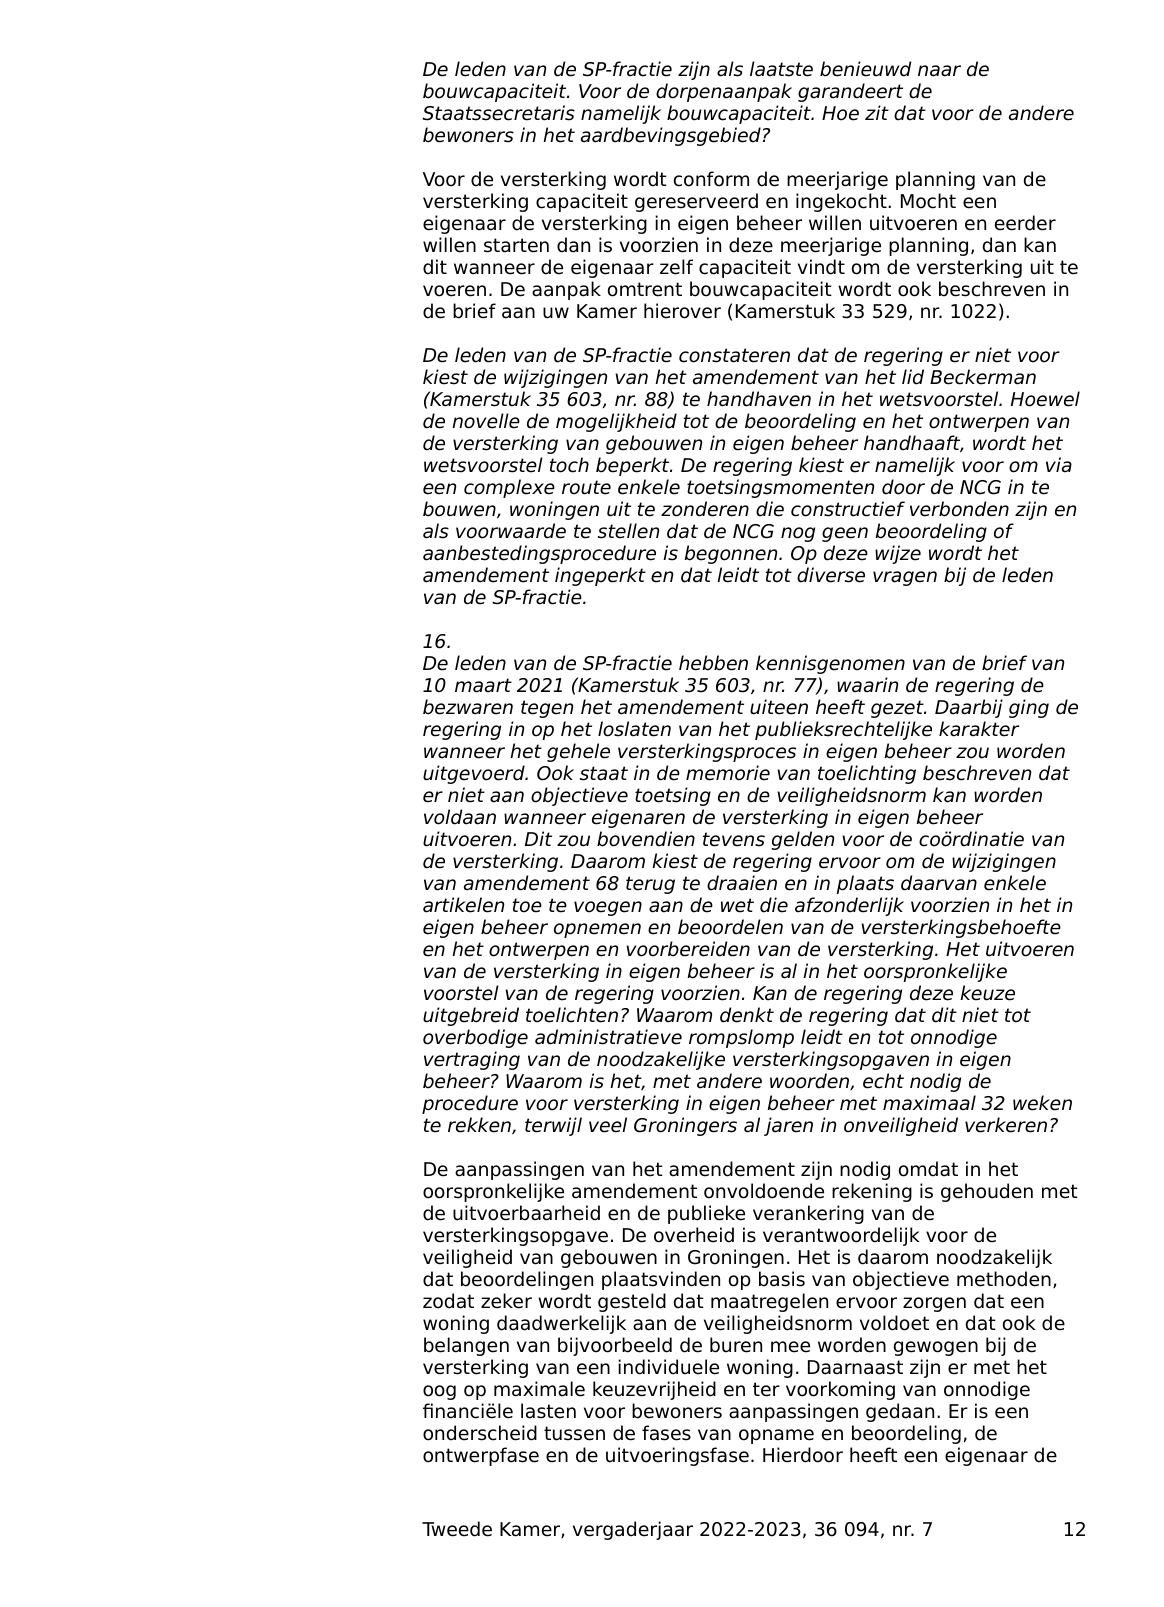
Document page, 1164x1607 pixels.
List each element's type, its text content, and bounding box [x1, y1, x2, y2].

text De leden van de SP-fractie constateren dat de regering er niet voor kiest de wijzigingen van het amendement van het lid Beckerman (Kamerstuk 35 603, nr. 88) te handhaven in het wetsvoorstel. Hoewel de novelle de mogelijkheid tot de beoordeling en het ontwerpen van de versterking van gebouwen in eigen beheer handhaaft, wordt het wetsvoorstel toch beperkt. De regering kiest er namelijk voor om via een complexe route enkele toetsingsmomenten door de NCG in te bouwen, woningen uit te zonderen die constructief verbonden zijn en als voorwaarde te stellen dat de NCG nog geen beoordeling of aanbestedingsprocedure is begonnen. Op deze wijze wordt het amendement ingeperkt en dat leidt tot diverse vragen bij de leden van de SP-fractie. [422, 345, 1087, 609]
text De aanpassingen van het amendement zijn nodig omdat in het oorspronkelijke amendement onvoldoende rekening is gehouden met de uitvoerbaarheid en de publieke verankering van de versterkingsopgave. De overheid is verantwoordelijk voor de veiligheid van gebouwen in Groningen. Het is daarom noodzakelijk dat beoordelingen plaatsvinden op basis van objectieve methoden, zodat zeker wordt gesteld dat maatregelen ervoor zorgen dat een woning daadwerkelijk aan de veiligheidsnorm voldoet en dat ook de belangen van bijvoorbeeld de buren mee worden gewogen bij de versterking van een individuele woning. Daarnaast zijn er met het oog op maximale keuzevrijheid en ter voorkoming van onnodige financiële lasten voor bewoners aanpassingen gedaan. Er is een onderscheid tussen de fases van opname en beoordeling, de ontwerpfase en de uitvoeringsfase. Hierdoor heeft een eigenaar de [422, 1159, 1087, 1467]
text 16. [422, 631, 1087, 653]
text Voor de versterking wordt conform de meerjarige planning van de versterking capaciteit gereserveerd en ingekocht. Mocht een eigenaar de versterking in eigen beheer willen uitvoeren en eerder willen starten dan is voorzien in deze meerjarige planning, dan kan dit wanneer de eigenaar zelf capaciteit vindt om de versterking uit te voeren. De aanpak omtrent bouwcapaciteit wordt ook beschreven in de brief aan uw Kamer hierover (Kamerstuk 33 529, nr. 1022). [422, 169, 1087, 323]
text De leden van de SP-fractie hebben kennisgenomen van de brief van 10 maart 2021 (Kamerstuk 35 603, nr. 77), waarin de regering de bezwaren tegen het amendement uiteen heeft gezet. Daarbij ging de regering in op het loslaten van het publieksrechtelijke karakter wanneer het gehele versterkingsproces in eigen beheer zou worden uitgevoerd. Ook staat in de memorie van toelichting beschreven dat er niet aan objectieve toetsing en de veiligheidsnorm kan worden voldaan wanneer eigenaren de versterking in eigen beheer uitvoeren. Dit zou bovendien tevens gelden voor de coördinatie van de versterking. Daarom kiest de regering ervoor om de wijzigingen van amendement 68 terug te draaien en in plaats daarvan enkele artikelen toe te voegen aan de wet die afzonderlijk voorzien in het in eigen beheer opnemen en beoordelen van de versterkingsbehoefte en het ontwerpen en voorbereiden van de versterking. Het uitvoeren van de versterking in eigen beheer is al in het oorspronkelijke voorstel van de regering voorzien. Kan de regering deze keuze uitgebreid toelichten? Waarom denkt de regering dat dit niet tot overbodige administratieve rompslomp leidt en tot onnodige vertraging van de noodzakelijke versterkingsopgaven in eigen beheer? Waarom is het, met andere woorden, echt nodig de procedure voor versterking in eigen beheer met maximaal 32 weken te rekken, terwijl veel Groningers al jaren in onveiligheid verkeren? [422, 653, 1087, 1137]
text De leden van de SP-fractie zijn als laatste benieuwd naar de bouwcapaciteit. Voor de dorpenaanpak garandeert de Staatssecretaris namelijk bouwcapaciteit. Hoe zit dat voor de andere bewoners in het aardbevingsgebied? [422, 59, 1087, 147]
